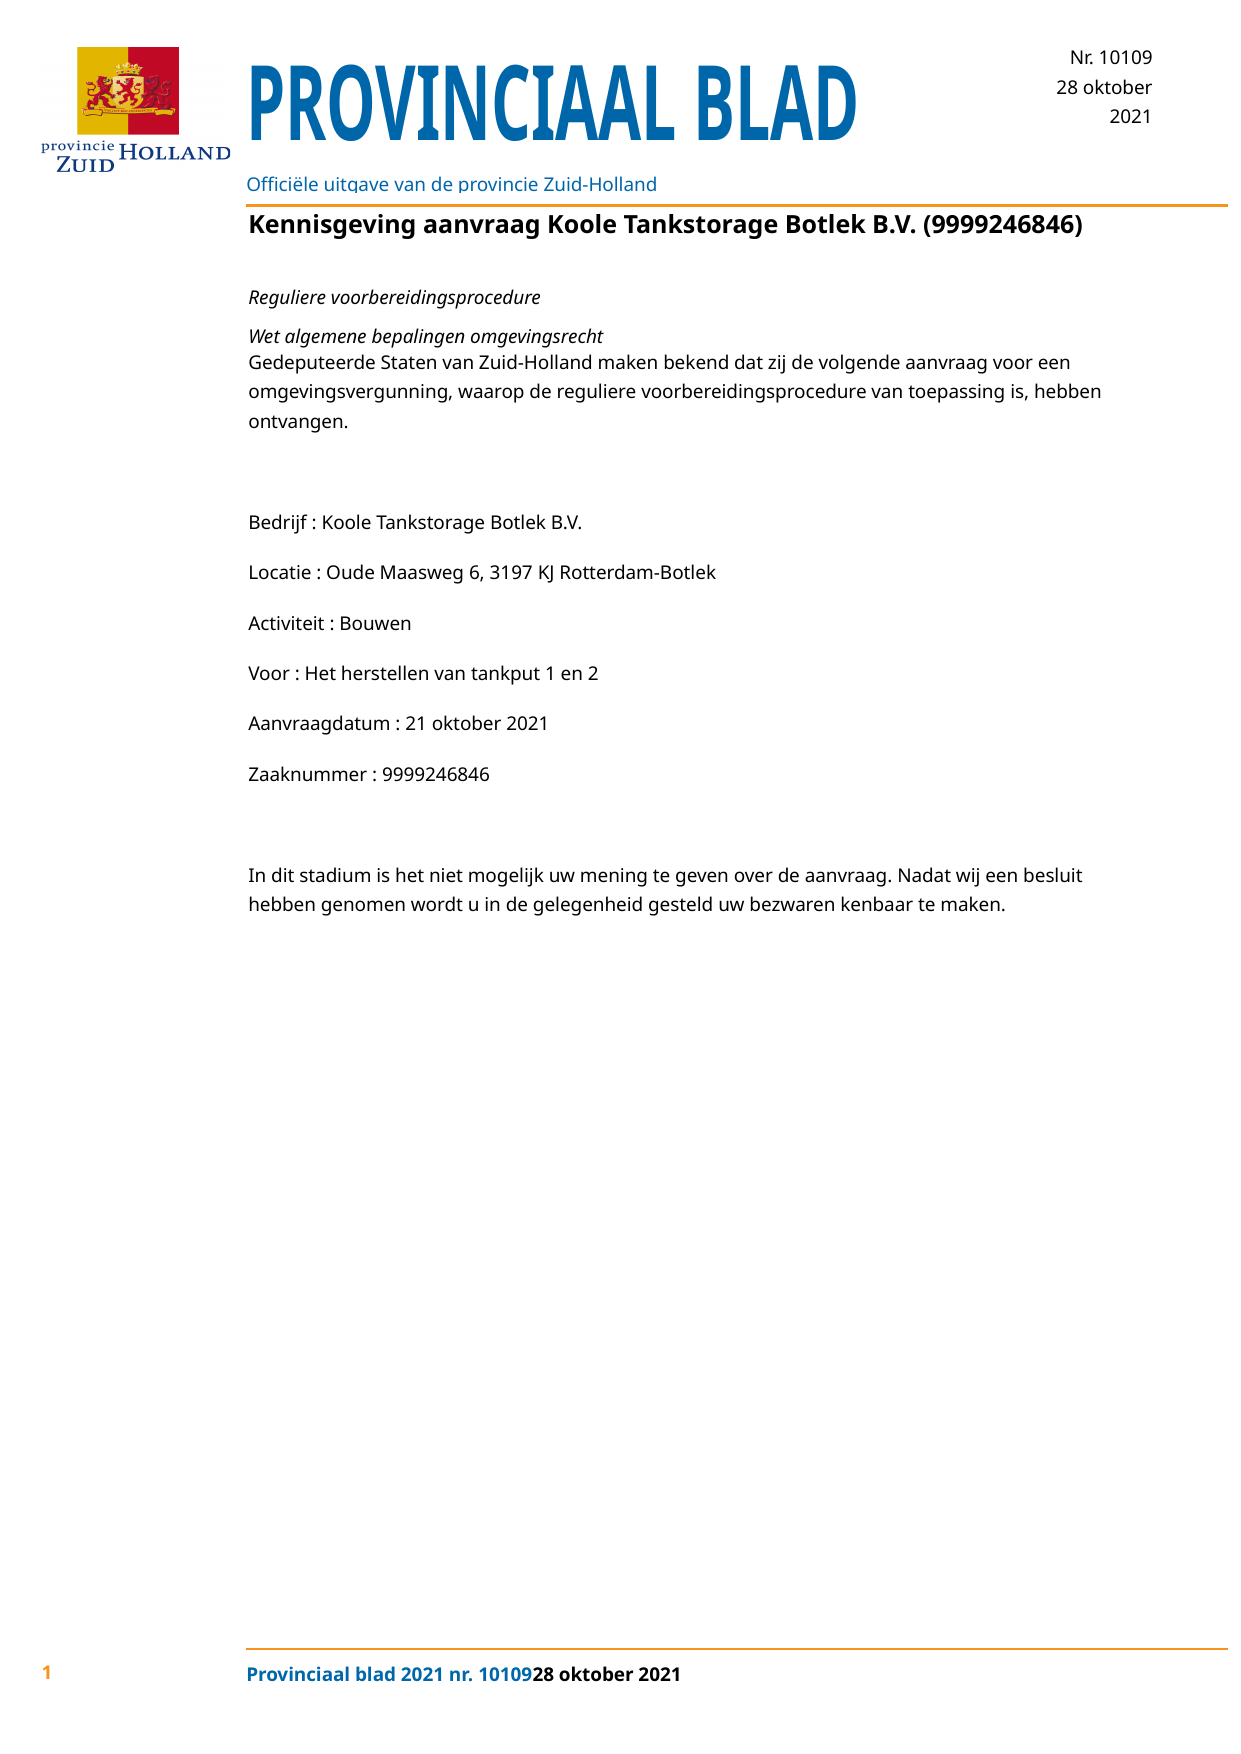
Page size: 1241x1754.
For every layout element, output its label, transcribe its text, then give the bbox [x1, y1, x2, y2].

picture [41, 47, 231, 172]
text Bedrijf : Koole Tankstorage Botlek B.V. [248, 509, 1152, 534]
text Aanvraagdatum : 21 oktober 2021 [248, 711, 1152, 736]
text Activiteit : Bouwen [248, 610, 1152, 635]
text In dit stadium is het niet mogelijk uw mening te geven over de aanvraag. Nadat wij een besluit hebben genomen wordt u in de gelegenheid gesteld uw bezwaren kenbaar te maken. [248, 862, 1152, 917]
text Kennisgeving aanvraag Koole Tankstorage Botlek B.V. (9999246846) [248, 207, 1152, 241]
text Wet algemene bepalingen omgevingsrecht [248, 323, 1152, 349]
text Gedeputeerde Staten van Zuid-Holland maken bekend dat zij de volgende aanvraag voor een omgevingsvergunning, waarop de reguliere voorbereidingsprocedure van toepassing is, hebben ontvangen. [248, 349, 1152, 434]
text Zaaknummer : 9999246846 [248, 761, 1152, 787]
text Voor : Het herstellen van tankput 1 en 2 [248, 660, 1152, 686]
text Locatie : Oude Maasweg 6, 3197 KJ Rotterdam-Botlek [248, 559, 1152, 585]
text Reguliere voorbereidingsprocedure [248, 284, 1152, 309]
